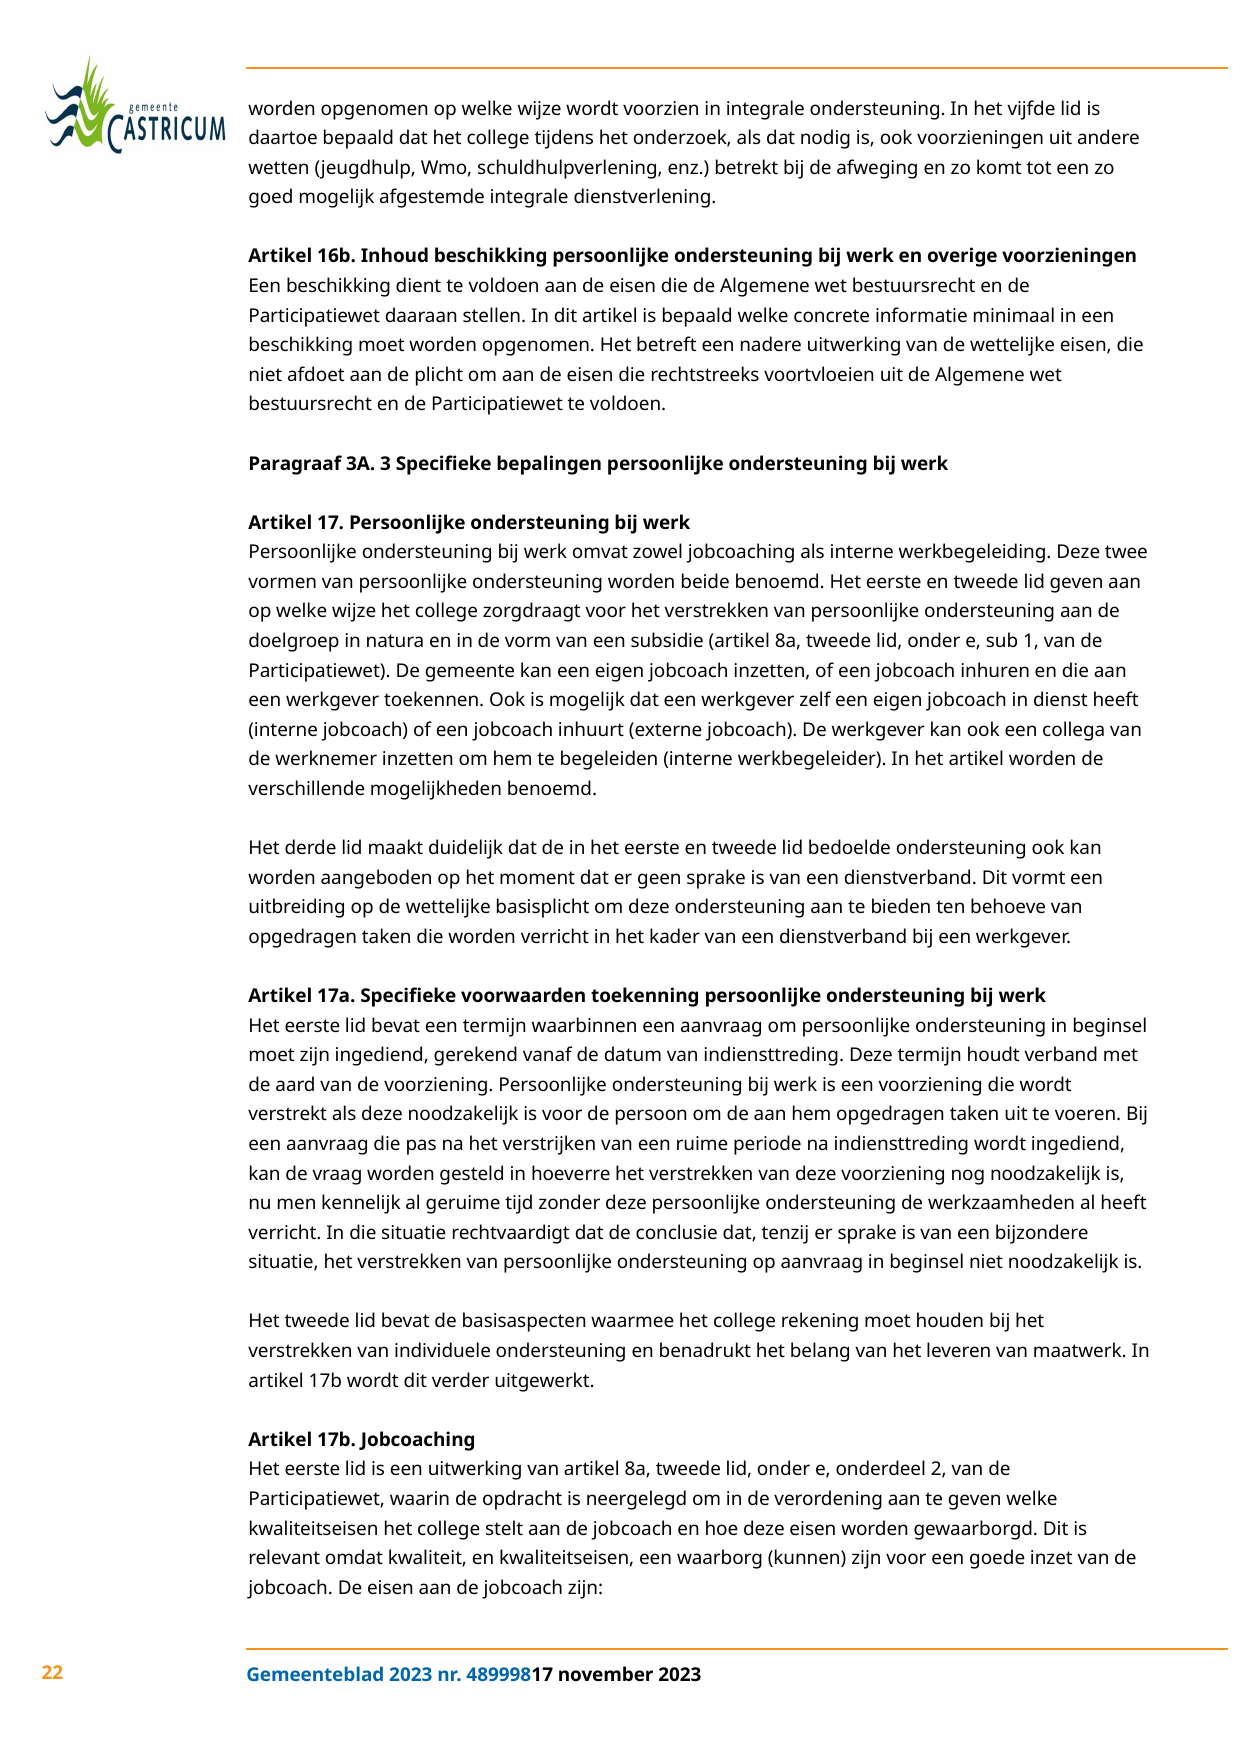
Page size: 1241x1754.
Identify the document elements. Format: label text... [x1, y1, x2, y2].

text Een beschikking dient te voldoen aan de eisen die de Algemene wet bestuursrecht en de Participatiewet daaraan stellen. In dit artikel is bepaald welke concrete informatie minimaal in een beschikking moet worden opgenomen. Het betreft een nadere uitwerking van de wettelijke eisen, die niet afdoet aan de plicht om aan de eisen die rechtstreeks voortvloeien uit de Algemene wet bestuursrecht en de Participatiewet te voldoen. [248, 272, 1152, 416]
picture [41, 47, 231, 172]
text Artikel 17a. Specifieke voorwaarden toekenning persoonlijke ondersteuning bij werk [248, 982, 1152, 1008]
text Artikel 17. Persoonlijke ondersteuning bij werk [248, 509, 1152, 535]
text worden opgenomen op welke wijze wordt voorzien in integrale ondersteuning. In het vijfde lid is daartoe bepaald dat het college tijdens het onderzoek, als dat nodig is, ook voorzieningen uit andere wetten (jeugdhulp, Wmo, schuldhulpverlening, enz.) betrekt bij de afweging en zo komt tot een zo goed mogelijk afgestemde integrale dienstverlening. [248, 95, 1152, 209]
text Artikel 16b. Inhoud beschikking persoonlijke ondersteuning bij werk en overige voorzieningen [248, 243, 1152, 268]
text Persoonlijke ondersteuning bij werk omvat zowel jobcoaching als interne werkbegeleiding. Deze twee vormen van persoonlijke ondersteuning worden beide benoemd. Het eerste en tweede lid geven aan op welke wijze het college zorgdraagt voor het verstrekken van persoonlijke ondersteuning aan de doelgroep in natura en in de vorm van een subsidie (artikel 8a, tweede lid, onder e, sub 1, van de Participatiewet). De gemeente kan een eigen jobcoach inzetten, of een jobcoach inhuren en die aan een werkgever toekennen. Ook is mogelijk dat een werkgever zelf een eigen jobcoach in dienst heeft (interne jobcoach) of een jobcoach inhuurt (externe jobcoach). De werkgever kan ook een collega van de werknemer inzetten om hem te begeleiden (interne werkbegeleider). In het artikel worden de verschillende mogelijkheden benoemd. [248, 538, 1152, 801]
text Het derde lid maakt duidelijk dat de in het eerste en tweede lid bedoelde ondersteuning ook kan worden aangeboden op het moment dat er geen sprake is van een dienstverband. Dit vormt een uitbreiding op de wettelijke basisplicht om deze ondersteuning aan te bieden ten behoeve van opgedragen taken die worden verricht in het kader van een dienstverband bij een werkgever. [248, 834, 1152, 949]
text Het eerste lid is een uitwerking van artikel 8a, tweede lid, onder e, onderdeel 2, van de Participatiewet, waarin de opdracht is neergelegd om in de verordening aan te geven welke kwaliteitseisen het college stelt aan de jobcoach en hoe deze eisen worden gewaarborgd. Dit is relevant omdat kwaliteit, en kwaliteitseisen, een waarborg (kunnen) zijn voor een goede inzet van de jobcoach. De eisen aan de jobcoach zijn: [248, 1456, 1152, 1600]
text Het eerste lid bevat een termijn waarbinnen een aanvraag om persoonlijke ondersteuning in beginsel moet zijn ingediend, gerekend vanaf de datum van indiensttreding. Deze termijn houdt verband met de aard van de voorziening. Persoonlijke ondersteuning bij werk is een voorziening die wordt verstrekt als deze noodzakelijk is voor de persoon om de aan hem opgedragen taken uit te voeren. Bij een aanvraag die pas na het verstrijken van een ruime periode na indiensttreding wordt ingediend, kan de vraag worden gesteld in hoeverre het verstrekken van deze voorziening nog noodzakelijk is, nu men kennelijk al geruime tijd zonder deze persoonlijke ondersteuning de werkzaamheden al heeft verricht. In die situatie rechtvaardigt dat de conclusie dat, tenzij er sprake is van een bijzondere situatie, het verstrekken van persoonlijke ondersteuning op aanvraag in beginsel niet noodzakelijk is. [248, 1012, 1152, 1274]
text Paragraaf 3A. 3 Specifieke bepalingen persoonlijke ondersteuning bij werk [248, 450, 1152, 476]
text Artikel 17b. Jobcoaching [248, 1426, 1152, 1452]
text Het tweede lid bevat de basisaspecten waarmee het college rekening moet houden bij het verstrekken van individuele ondersteuning en benadrukt het belang van het leveren van maatwerk. In artikel 17b wordt dit verder uitgewerkt. [248, 1308, 1152, 1393]
